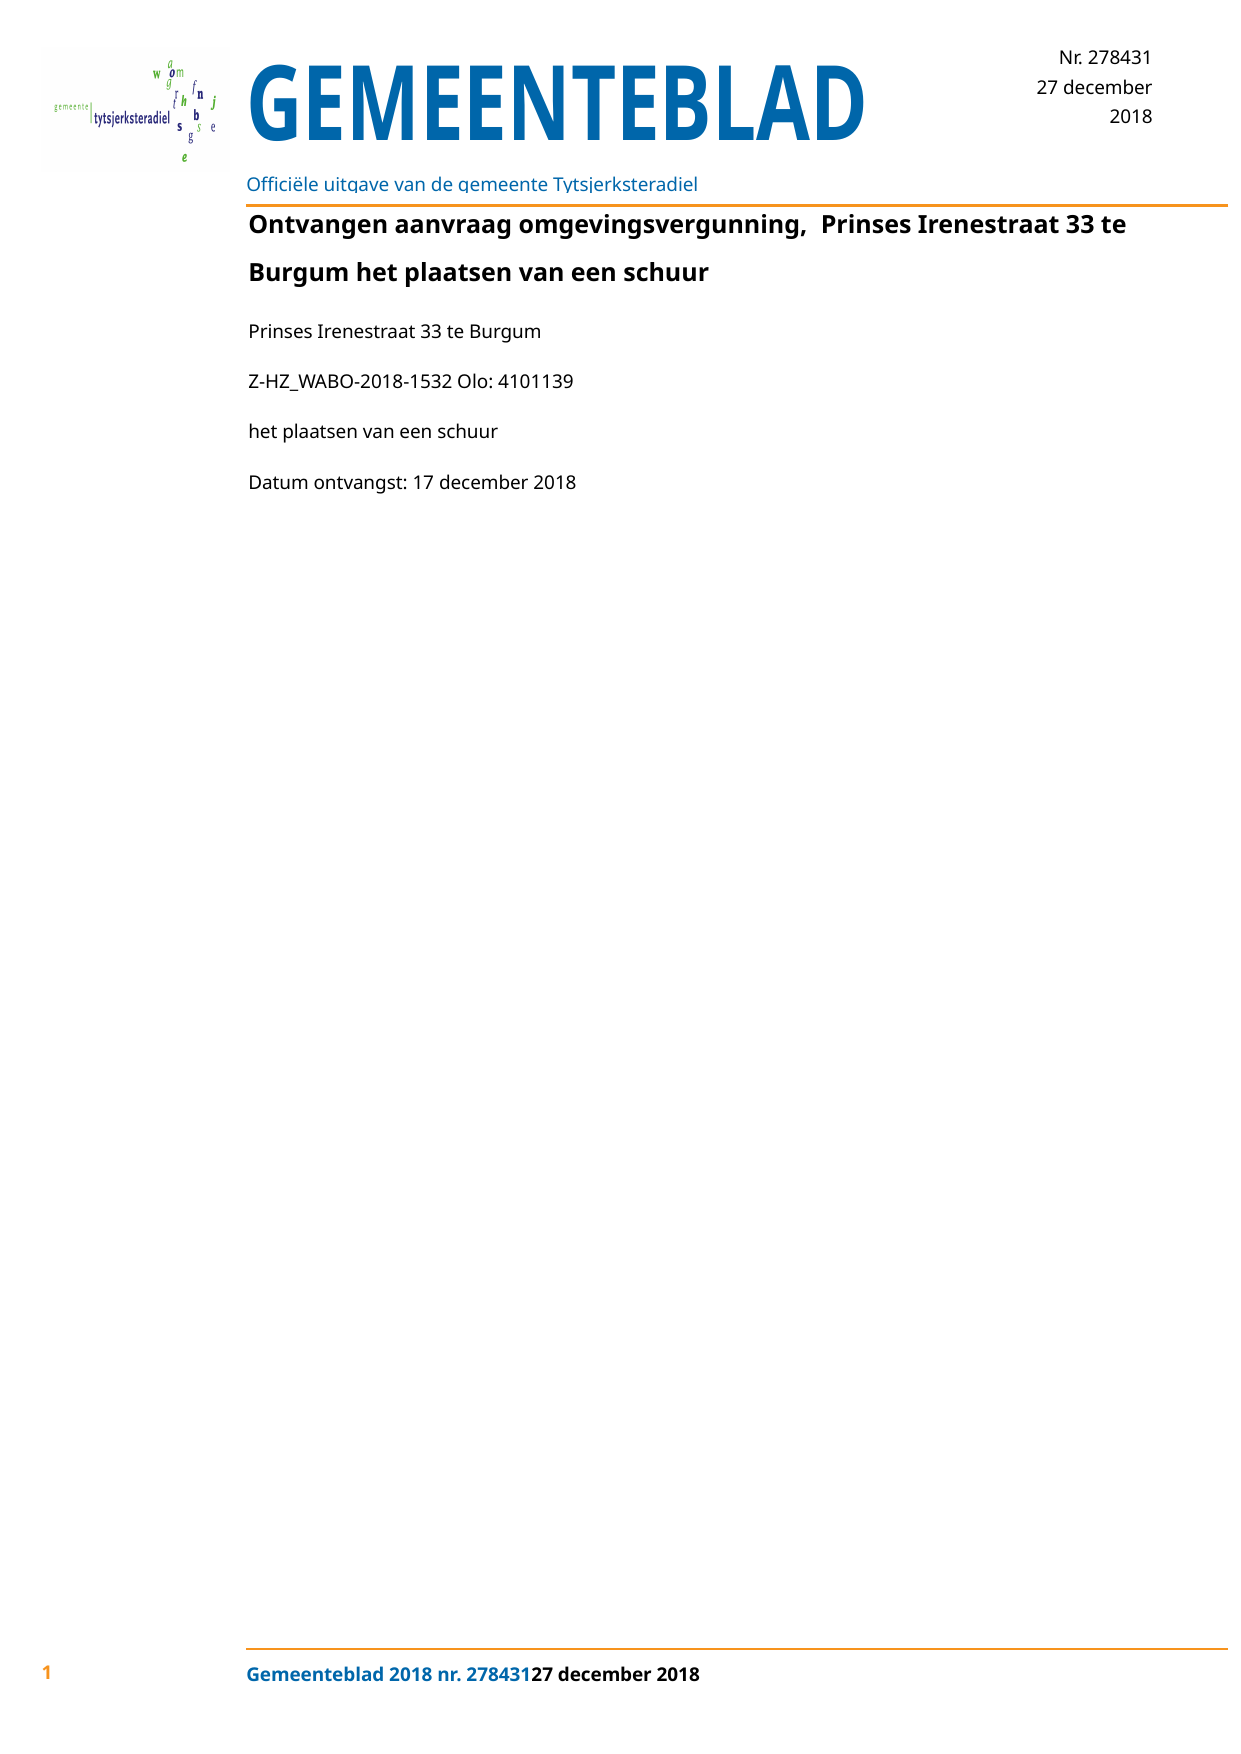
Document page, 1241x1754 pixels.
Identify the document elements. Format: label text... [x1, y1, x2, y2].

picture [41, 47, 231, 172]
text Z-HZ_WABO-2018-1532 Olo: 4101139 [248, 368, 1152, 394]
text Ontvangen aanvraag omgevingsvergunning, Prinses Irenestraat 33 te Burgum het plaatsen van een schuur [248, 207, 1152, 288]
text Prinses Irenestraat 33 te Burgum [248, 318, 1152, 344]
text Datum ontvangst: 17 december 2018 [248, 469, 1152, 495]
text het plaatsen van een schuur [248, 419, 1152, 444]
